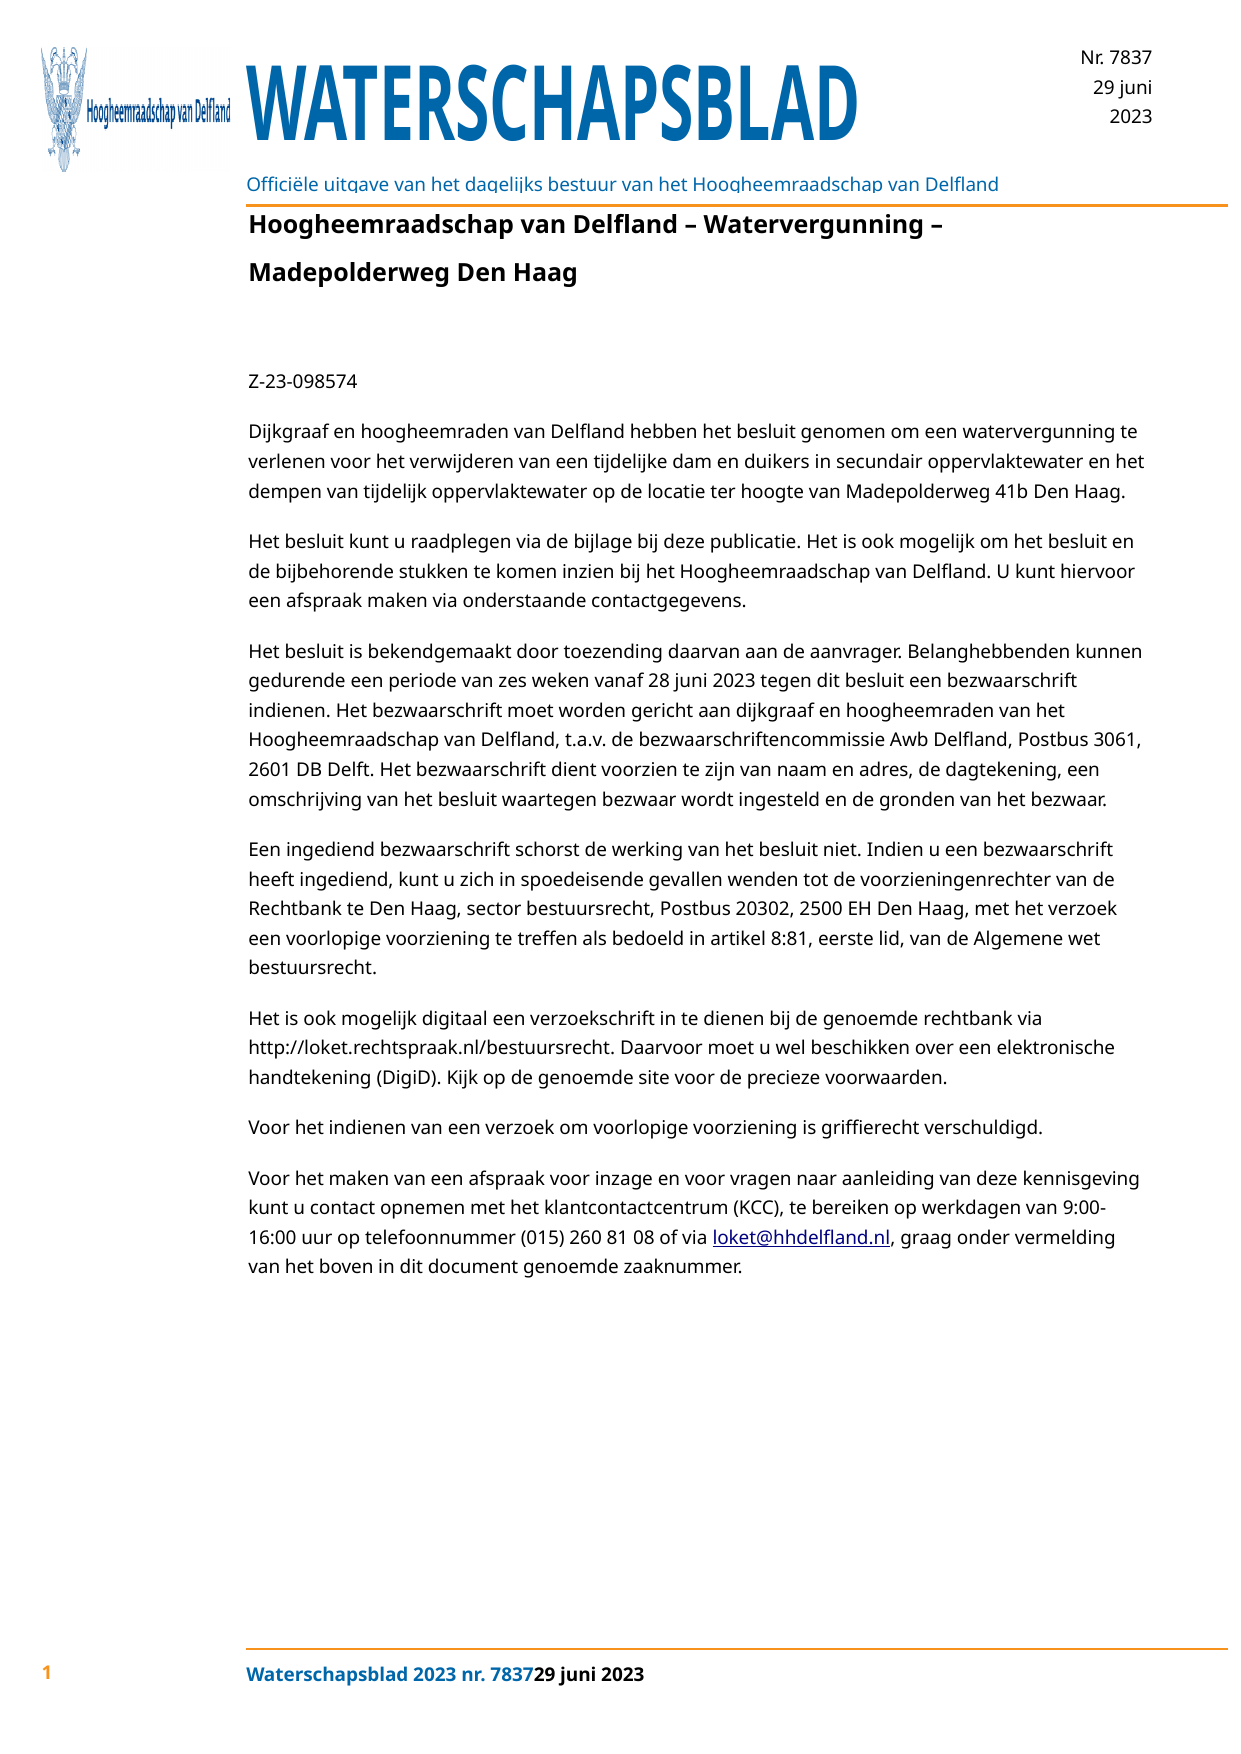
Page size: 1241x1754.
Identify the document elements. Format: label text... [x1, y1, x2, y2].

picture [41, 47, 231, 172]
text Het besluit is bekendgemaakt door toezending daarvan aan de aanvrager. Belanghebbenden kunnen gedurende een periode van zes weken vanaf 28 juni 2023 tegen dit besluit een bezwaarschrift indienen. Het bezwaarschrift moet worden gericht aan dijkgraaf en hoogheemraden van het Hoogheemraadschap van Delfland, t.a.v. de bezwaarschriftencommissie Awb Delfland, Postbus 3061, 2601 DB Delft. Het bezwaarschrift dient voorzien te zijn van naam en adres, de dagtekening, een omschrijving van het besluit waartegen bezwaar wordt ingesteld en de gronden van het bezwaar. [248, 638, 1152, 812]
text Een ingediend bezwaarschrift schorst de werking van het besluit niet. Indien u een bezwaarschrift heeft ingediend, kunt u zich in spoedeisende gevallen wenden tot de voorzieningenrechter van de Rechtbank te Den Haag, sector bestuursrecht, Postbus 20302, 2500 EH Den Haag, met het verzoek een voorlopige voorziening te treffen als bedoeld in artikel 8:81, eerste lid, van de Algemene wet bestuursrecht. [248, 836, 1152, 980]
text Z-23-098574 [248, 368, 1152, 394]
text Het is ook mogelijk digitaal een verzoekschrift in te dienen bij de genoemde rechtbank via http://loket.rechtspraak.nl/bestuursrecht. Daarvoor moet u wel beschikken over een elektronische handtekening (DigiD). Kijk op de genoemde site voor de precieze voorwaarden. [248, 1005, 1152, 1090]
text Voor het maken van een afspraak voor inzage en voor vragen naar aanleiding van deze kennisgeving kunt u contact opnemen met het klantcontactcentrum (KCC), te bereiken op werkdagen van 9:00-16:00 uur op telefoonnummer (015) 260 81 08 of via loket@hhdelfland.nl, graag onder vermelding van het boven in dit document genoemde zaaknummer. [248, 1165, 1152, 1279]
text Voor het indienen van een verzoek om voorlopige voorziening is griffierecht verschuldigd. [248, 1114, 1152, 1140]
text Dijkgraaf en hoogheemraden van Delfland hebben het besluit genomen om een watervergunning te verlenen voor het verwijderen van een tijdelijke dam en duikers in secundair oppervlaktewater en het dempen van tijdelijk oppervlaktewater op de locatie ter hoogte van Madepolderweg 41b Den Haag. [248, 419, 1152, 504]
text Hoogheemraadschap van Delfland – Watervergunning – Madepolderweg Den Haag [248, 207, 1152, 288]
text Het besluit kunt u raadplegen via de bijlage bij deze publicatie. Het is ook mogelijk om het besluit en de bijbehorende stukken te komen inzien bij het Hoogheemraadschap van Delfland. U kunt hiervoor een afspraak maken via onderstaande contactgegevens. [248, 528, 1152, 613]
